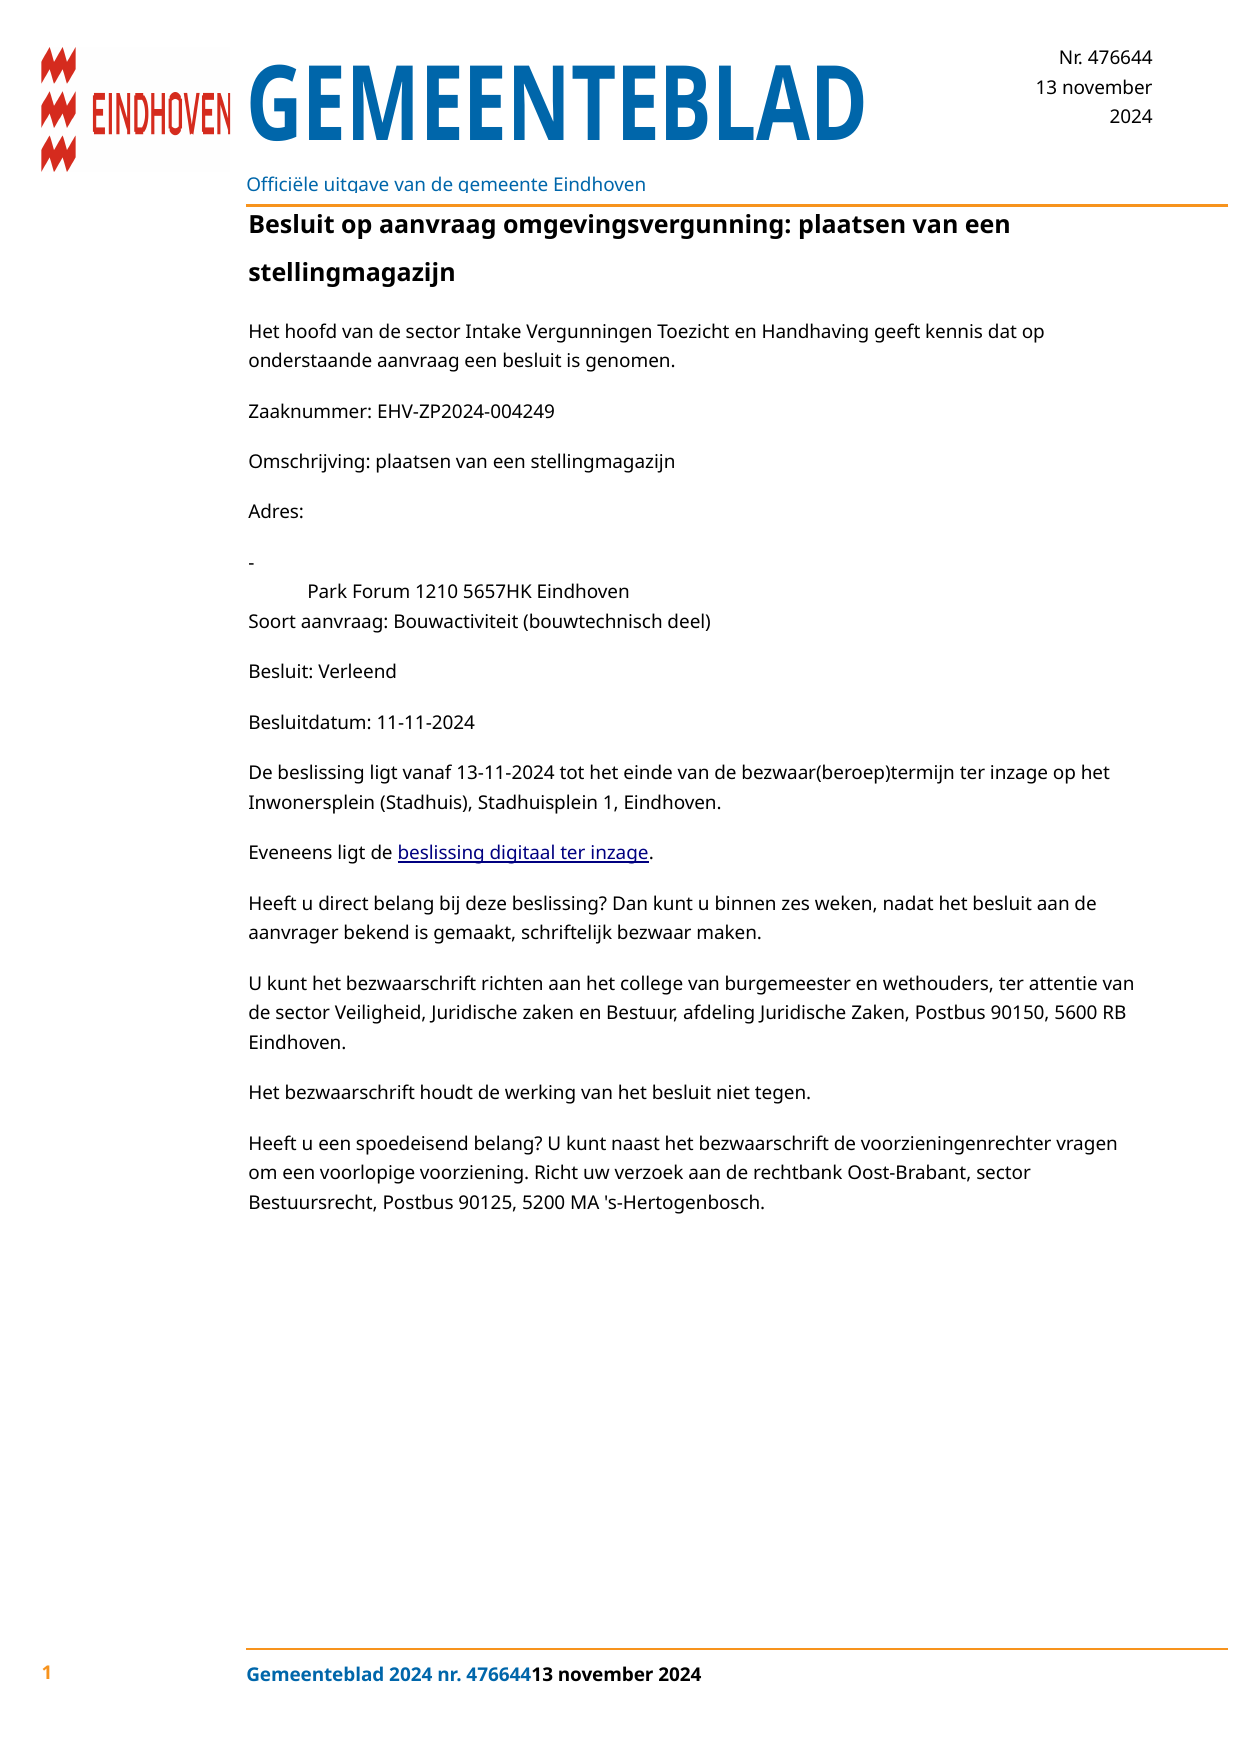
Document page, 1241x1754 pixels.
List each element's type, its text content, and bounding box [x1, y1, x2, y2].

text De beslissing ligt vanaf 13-11-2024 tot het einde van de bezwaar(beroep)termijn ter inzage op het Inwonersplein (Stadhuis), Stadhuisplein 1, Eindhoven. [248, 759, 1152, 815]
text Eveneens ligt de beslissing digitaal ter inzage. [248, 839, 1152, 865]
text Omschrijving: plaatsen van een stellingmagazijn [248, 448, 1152, 474]
picture [41, 47, 231, 172]
text Het bezwaarschrift houdt de werking van het besluit niet tegen. [248, 1079, 1152, 1105]
text Heeft u een spoedeisend belang? U kunt naast het bezwaarschrift de voorzieningenrechter vragen om een voorlopige voorziening. Richt uw verzoek aan de rechtbank Oost-Brabant, sector Bestuursrecht, Postbus 90125, 5200 MA 's-Hertogenbosch. [248, 1130, 1152, 1215]
text U kunt het bezwaarschrift richten aan het college van burgemeester en wethouders, ter attentie van de sector Veiligheid, Juridische zaken en Bestuur, afdeling Juridische Zaken, Postbus 90150, 5600 RB Eindhoven. [248, 970, 1152, 1055]
text Het hoofd van de sector Intake Vergunningen Toezicht en Handhaving geeft kennis dat op onderstaande aanvraag een besluit is genomen. [248, 318, 1152, 373]
text Soort aanvraag: Bouwactiviteit (bouwtechnisch deel) [248, 608, 1152, 634]
text Besluit: Verleend [248, 659, 1152, 684]
text Adres: [248, 499, 1152, 524]
text Zaaknummer: EHV-ZP2024-004249 [248, 398, 1152, 424]
list Park Forum 1210 5657HK Eindhoven [248, 579, 1152, 604]
text Besluit op aanvraag omgevingsvergunning: plaatsen van een stellingmagazijn [248, 207, 1152, 288]
text Heeft u direct belang bij deze beslissing? Dan kunt u binnen zes weken, nadat het besluit aan de aanvrager bekend is gemaakt, schriftelijk bezwaar maken. [248, 890, 1152, 945]
text Besluitdatum: 11-11-2024 [248, 709, 1152, 735]
